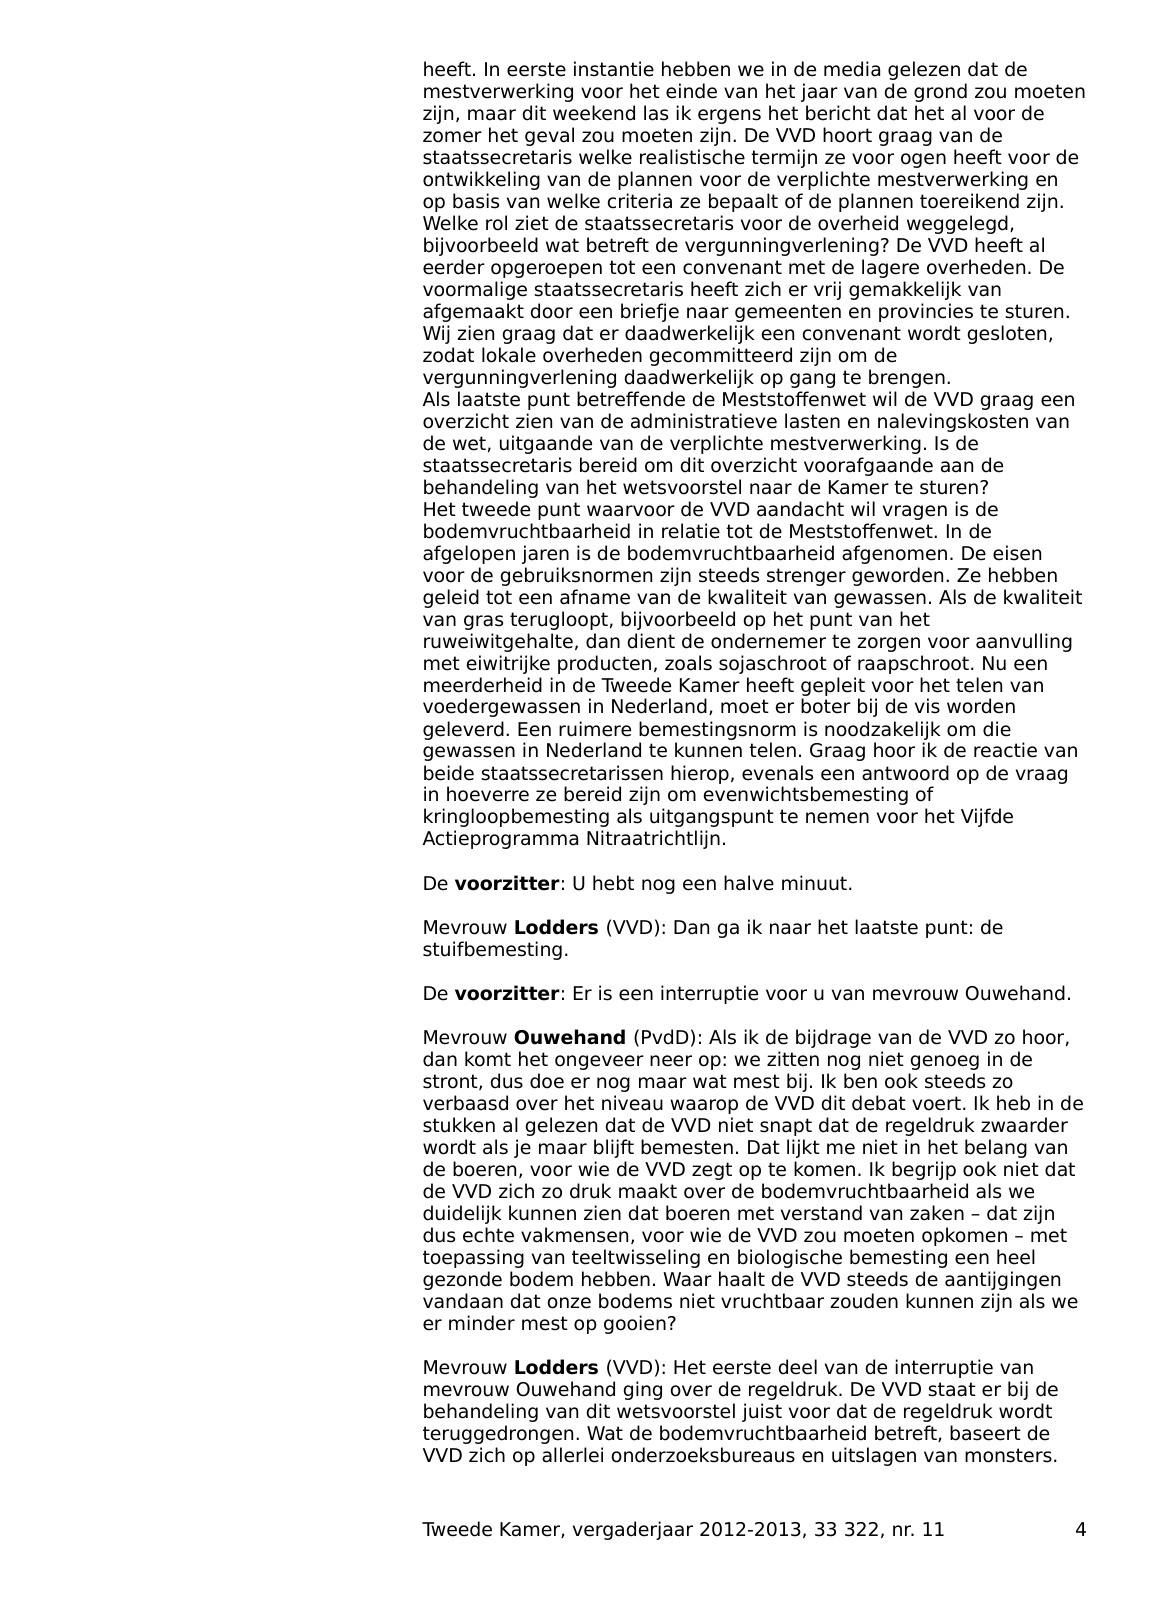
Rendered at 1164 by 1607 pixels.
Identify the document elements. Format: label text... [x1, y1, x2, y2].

text De voorzitter: U hebt nog een halve minuut. [422, 872, 1087, 894]
text heeft. In eerste instantie hebben we in de media gelezen dat de mestverwerking voor het einde van het jaar van de grond zou moeten zijn, maar dit weekend las ik ergens het bericht dat het al voor de zomer het geval zou moeten zijn. De VVD hoort graag van de staatssecretaris welke realistische termijn ze voor ogen heeft voor de ontwikkeling van de plannen voor de verplichte mestverwerking en op basis van welke criteria ze bepaalt of de plannen toereikend zijn. Welke rol ziet de staatssecretaris voor de overheid weggelegd, bijvoorbeeld wat betreft de vergunningverlening? De VVD heeft al eerder opgeroepen tot een convenant met de lagere overheden. De voormalige staatssecretaris heeft zich er vrij gemakkelijk van afgemaakt door een briefje naar gemeenten en provincies te sturen. Wij zien graag dat er daadwerkelijk een convenant wordt gesloten, zodat lokale overheden gecommitteerd zijn om de vergunningverlening daadwerkelijk op gang te brengen. [422, 59, 1087, 389]
text Mevrouw Lodders (VVD): Het eerste deel van de interruptie van mevrouw Ouwehand ging over de regeldruk. De VVD staat er bij de behandeling van dit wetsvoorstel juist voor dat de regeldruk wordt teruggedrongen. Wat de bodemvruchtbaarheid betreft, baseert de VVD zich op allerlei onderzoeksbureaus en uitslagen van monsters. [422, 1357, 1087, 1467]
text Het tweede punt waarvoor de VVD aandacht wil vragen is de bodemvruchtbaarheid in relatie tot de Meststoffenwet. In de afgelopen jaren is de bodemvruchtbaarheid afgenomen. De eisen voor de gebruiksnormen zijn steeds strenger geworden. Ze hebben geleid tot een afname van de kwaliteit van gewassen. Als de kwaliteit van gras terugloopt, bijvoorbeeld op het punt van het ruweiwitgehalte, dan dient de ondernemer te zorgen voor aanvulling met eiwitrijke producten, zoals sojaschroot of raapschroot. Nu een meerderheid in de Tweede Kamer heeft gepleit voor het telen van voedergewassen in Nederland, moet er boter bij de vis worden geleverd. Een ruimere bemestingsnorm is noodzakelijk om die gewassen in Nederland te kunnen telen. Graag hoor ik de reactie van beide staatssecretarissen hierop, evenals een antwoord op de vraag in hoeverre ze bereid zijn om evenwichtsbemesting of kringloopbemesting als uitgangspunt te nemen voor het Vijfde Actieprogramma Nitraatrichtlijn. [422, 499, 1087, 850]
text Mevrouw Ouwehand (PvdD): Als ik de bijdrage van de VVD zo hoor, dan komt het ongeveer neer op: we zitten nog niet genoeg in de stront, dus doe er nog maar wat mest bij. Ik ben ook steeds zo verbaasd over het niveau waarop de VVD dit debat voert. Ik heb in de stukken al gelezen dat de VVD niet snapt dat de regeldruk zwaarder wordt als je maar blijft bemesten. Dat lijkt me niet in het belang van de boeren, voor wie de VVD zegt op te komen. Ik begrijp ook niet dat de VVD zich zo druk maakt over de bodemvruchtbaarheid als we duidelijk kunnen zien dat boeren met verstand van zaken – dat zijn dus echte vakmensen, voor wie de VVD zou moeten opkomen – met toepassing van teeltwisseling en biologische bemesting een heel gezonde bodem hebben. Waar haalt de VVD steeds de aantijgingen vandaan dat onze bodems niet vruchtbaar zouden kunnen zijn als we er minder mest op gooien? [422, 1027, 1087, 1335]
text Als laatste punt betreffende de Meststoffenwet wil de VVD graag een overzicht zien van de administratieve lasten en nalevingskosten van de wet, uitgaande van de verplichte mestverwerking. Is de staatssecretaris bereid om dit overzicht voorafgaande aan de behandeling van het wetsvoorstel naar de Kamer te sturen? [422, 389, 1087, 499]
text De voorzitter: Er is een interruptie voor u van mevrouw Ouwehand. [422, 983, 1087, 1005]
text Mevrouw Lodders (VVD): Dan ga ik naar het laatste punt: de stuifbemesting. [422, 917, 1087, 961]
